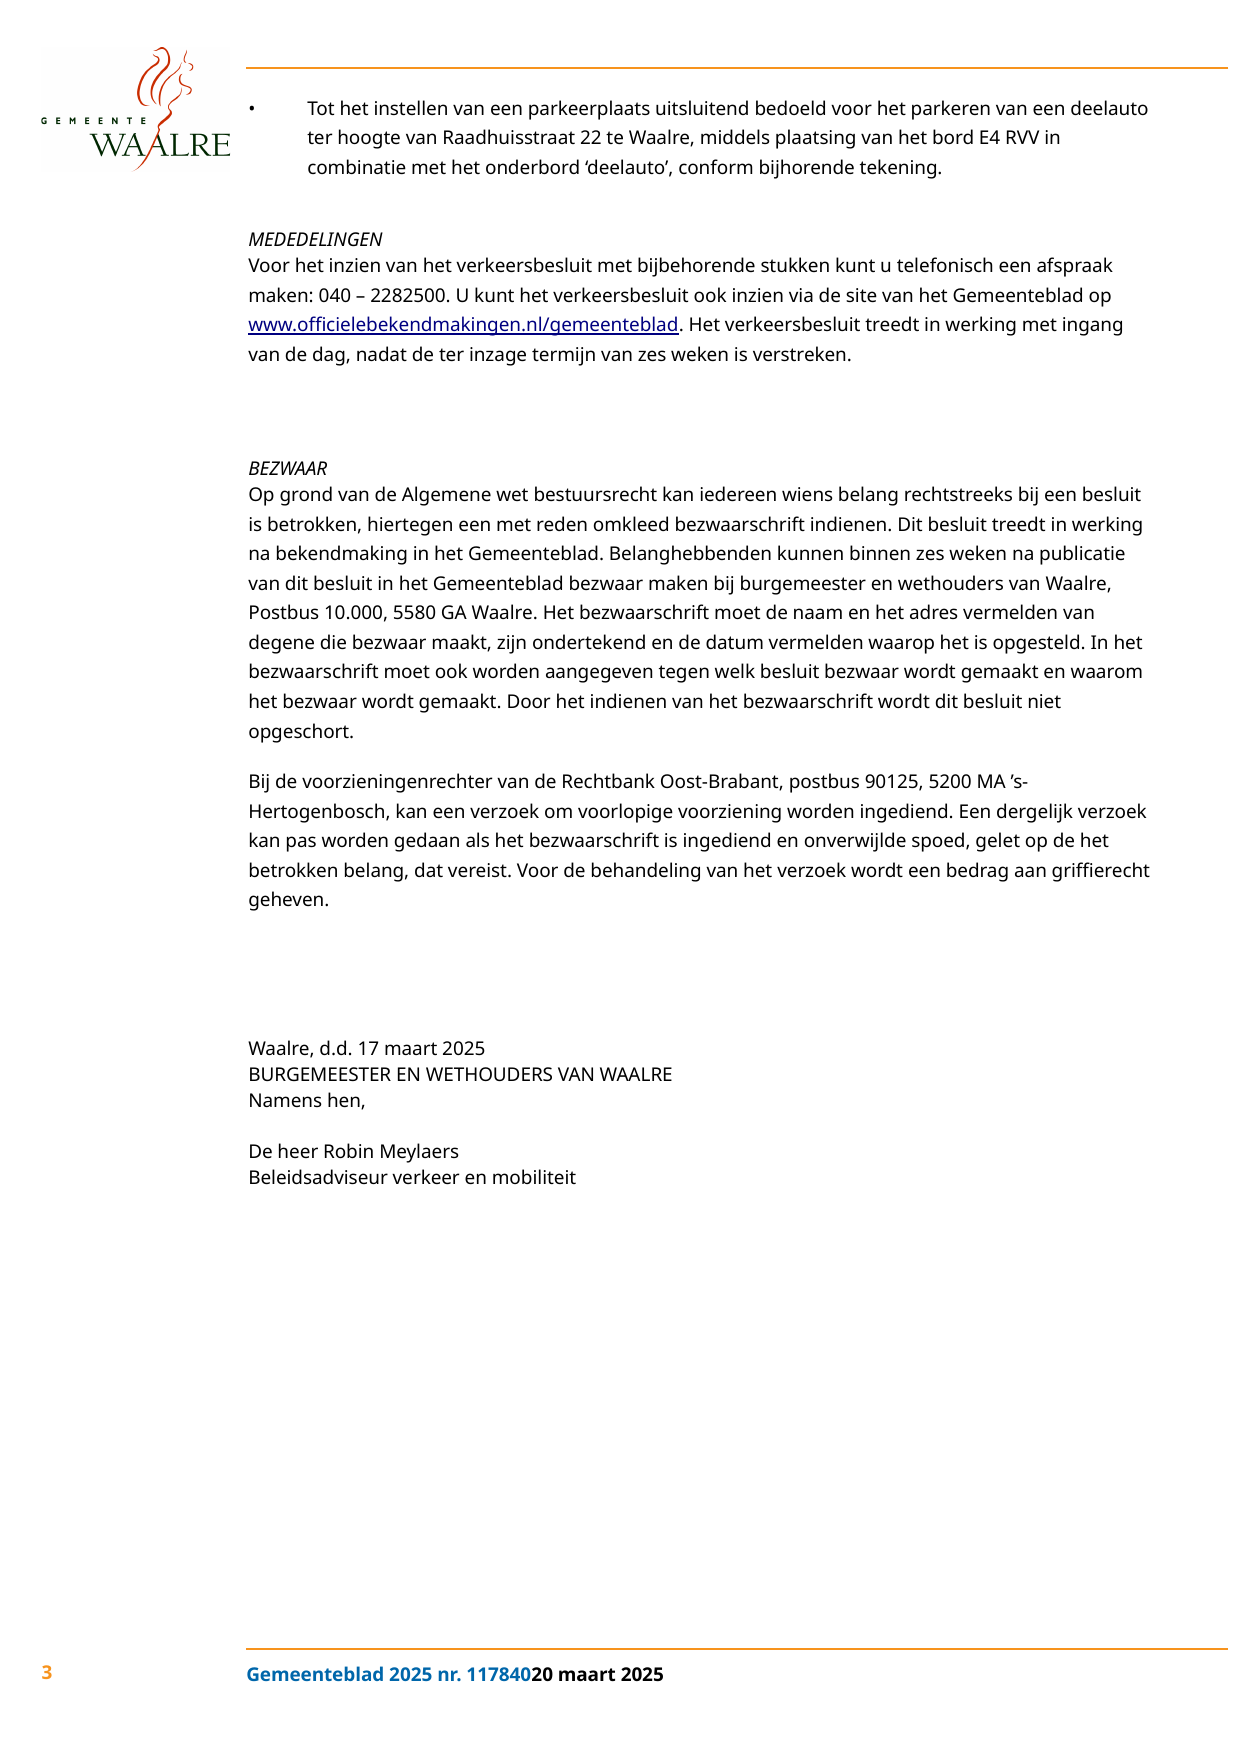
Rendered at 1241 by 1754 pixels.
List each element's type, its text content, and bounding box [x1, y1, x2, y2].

text Op grond van de Algemene wet bestuursrecht kan iedereen wiens belang rechtstreeks bij een besluit is betrokken, hiertegen een met reden omkleed bezwaarschrift indienen. Dit besluit treedt in werking na bekendmaking in het Gemeenteblad. Belanghebbenden kunnen binnen zes weken na publicatie van dit besluit in het Gemeenteblad bezwaar maken bij burgemeester en wethouders van Waalre, Postbus 10.000, 5580 GA Waalre. Het bezwaarschrift moet de naam en het adres vermelden van degene die bezwaar maakt, zijn ondertekend en de datum vermelden waarop het is opgesteld. In het bezwaarschrift moet ook worden aangegeven tegen welk besluit bezwaar wordt gemaakt en waarom het bezwaar wordt gemaakt. Door het indienen van het bezwaarschrift wordt dit besluit niet opgeschort. [248, 481, 1152, 744]
text De heer Robin Meylaers [248, 1138, 1152, 1164]
text Voor het inzien van het verkeersbesluit met bijbehorende stukken kunt u telefonisch een afspraak maken: 040 – 2282500. U kunt het verkeersbesluit ook inzien via de site van het Gemeenteblad op www.officielebekendmakingen.nl/gemeenteblad. Het verkeersbesluit treedt in werking met ingang van de dag, nadat de ter inzage termijn van zes weken is verstreken. [248, 252, 1152, 367]
text Beleidsadviseur verkeer en mobiliteit [248, 1164, 1152, 1190]
text MEDEDELINGEN [248, 227, 1152, 252]
text Waalre, d.d. 17 maart 2025 [248, 1035, 1152, 1061]
text BURGEMEESTER EN WETHOUDERS VAN WAALRE [248, 1061, 1152, 1087]
text BEZWAAR [248, 456, 1152, 481]
picture [41, 47, 231, 172]
text Bij de voorzieningenrechter van de Rechtbank Oost-Brabant, postbus 90125, 5200 MA ’s-Hertogenbosch, kan een verzoek om voorlopige voorziening worden ingediend. Een dergelijk verzoek kan pas worden gedaan als het bezwaarschrift is ingediend en onverwijlde spoed, gelet op de het betrokken belang, dat vereist. Voor de behandeling van het verzoek wordt een bedrag aan griffierecht geheven. [248, 768, 1152, 912]
list Tot het instellen van een parkeerplaats uitsluitend bedoeld voor het parkeren van een deelauto ter hoogte van Raadhuisstraat 22 te Waalre, middels plaatsing van het bord E4 RVV in combinatie met het onderbord ‘deelauto’, conform bijhorende tekening. [248, 95, 1152, 180]
text Namens hen, [248, 1087, 1152, 1112]
